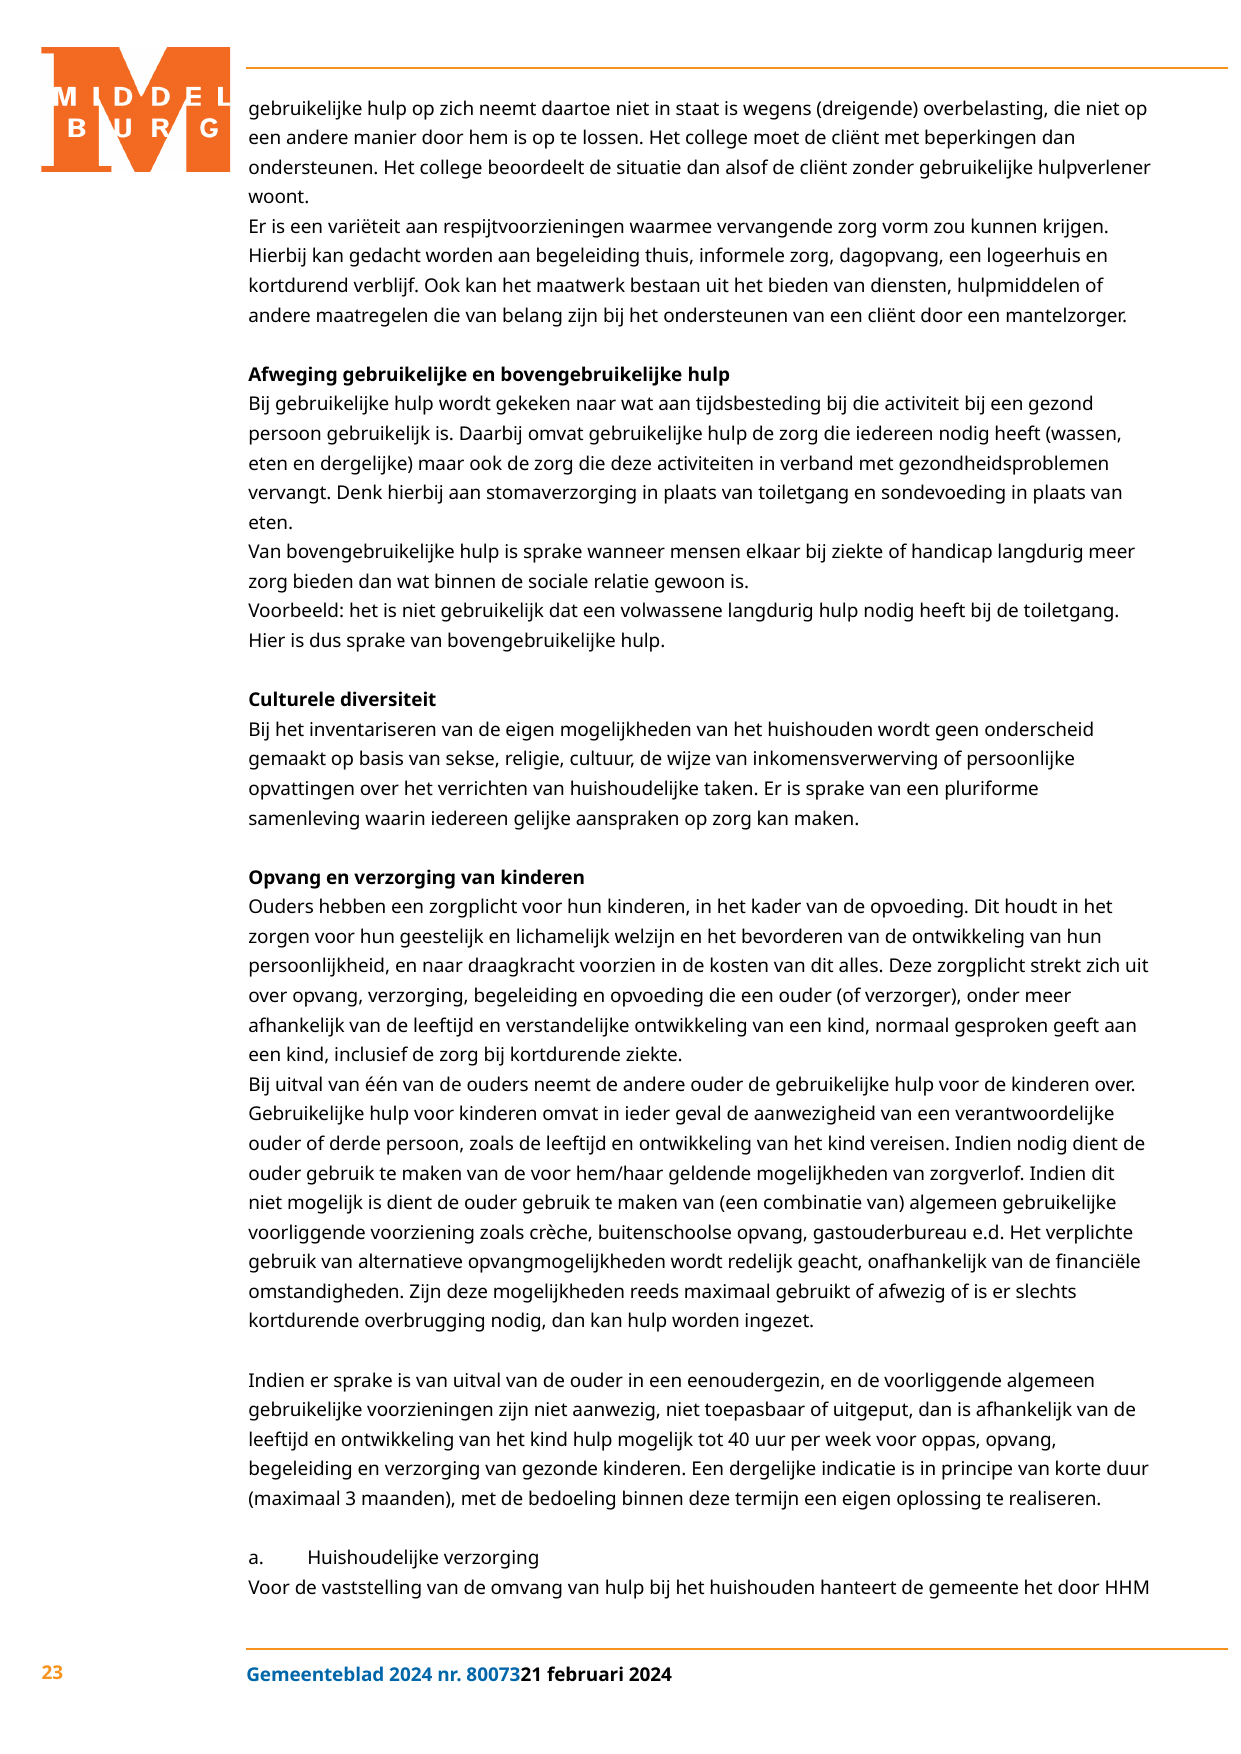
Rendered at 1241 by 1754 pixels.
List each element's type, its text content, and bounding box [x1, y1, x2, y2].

text Er is een variëteit aan respijtvoorzieningen waarmee vervangende zorg vorm zou kunnen krijgen. Hierbij kan gedacht worden aan begeleiding thuis, informele zorg, dagopvang, een logeerhuis en kortdurend verblijf. Ook kan het maatwerk bestaan uit het bieden van diensten, hulpmiddelen of andere maatregelen die van belang zijn bij het ondersteunen van een cliënt door een mantelzorger. [248, 213, 1152, 328]
picture [41, 47, 231, 172]
text Ouders hebben een zorgplicht voor hun kinderen, in het kader van de opvoeding. Dit houdt in het zorgen voor hun geestelijk en lichamelijk welzijn en het bevorderen van de ontwikkeling van hun persoonlijkheid, en naar draagkracht voorzien in de kosten van dit alles. Deze zorgplicht strekt zich uit over opvang, verzorging, begeleiding en opvoeding die een ouder (of verzorger), onder meer afhankelijk van de leeftijd en verstandelijke ontwikkeling van een kind, normaal gesproken geeft aan een kind, inclusief de zorg bij kortdurende ziekte. [248, 893, 1152, 1067]
text Afweging gebruikelijke en bovengebruikelijke hulp [248, 361, 1152, 387]
text Bij uitval van één van de ouders neemt de andere ouder de gebruikelijke hulp voor de kinderen over. Gebruikelijke hulp voor kinderen omvat in ieder geval de aanwezigheid van een verantwoordelijke ouder of derde persoon, zoals de leeftijd en ontwikkeling van het kind vereisen. Indien nodig dient de ouder gebruik te maken van de voor hem/haar geldende mogelijkheden van zorgverlof. Indien dit niet mogelijk is dient de ouder gebruik te maken van (een combinatie van) algemeen gebruikelijke voorliggende voorziening zoals crèche, buitenschoolse opvang, gastouderbureau e.d. Het verplichte gebruik van alternatieve opvangmogelijkheden wordt redelijk geacht, onafhankelijk van de financiële omstandigheden. Zijn deze mogelijkheden reeds maximaal gebruikt of afwezig of is er slechts kortdurende overbrugging nodig, dan kan hulp worden ingezet. [248, 1071, 1152, 1333]
text gebruikelijke hulp op zich neemt daartoe niet in staat is wegens (dreigende) overbelasting, die niet op een andere manier door hem is op te lossen. Het college moet de cliënt met beperkingen dan ondersteunen. Het college beoordeelt de situatie dan alsof de cliënt zonder gebruikelijke hulpverlener woont. [248, 95, 1152, 209]
text Bij gebruikelijke hulp wordt gekeken naar wat aan tijdsbesteding bij die activiteit bij een gezond persoon gebruikelijk is. Daarbij omvat gebruikelijke hulp de zorg die iedereen nodig heeft (wassen, eten en dergelijke) maar ook de zorg die deze activiteiten in verband met gezondheidsproblemen vervangt. Denk hierbij aan stomaverzorging in plaats van toiletgang en sondevoeding in plaats van eten. [248, 391, 1152, 535]
text Voorbeeld: het is niet gebruikelijk dat een volwassene langdurig hulp nodig heeft bij de toiletgang. Hier is dus sprake van bovengebruikelijke hulp. [248, 598, 1152, 653]
text Opvang en verzorging van kinderen [248, 864, 1152, 890]
list Huishoudelijke verzorging [248, 1544, 1152, 1570]
text Voor de vaststelling van de omvang van hulp bij het huishouden hanteert de gemeente het door HHM [248, 1574, 1152, 1600]
text Culturele diversiteit [248, 686, 1152, 712]
text Indien er sprake is van uitval van de ouder in een eenoudergezin, en de voorliggende algemeen gebruikelijke voorzieningen zijn niet aanwezig, niet toepasbaar of uitgeput, dan is afhankelijk van de leeftijd en ontwikkeling van het kind hulp mogelijk tot 40 uur per week voor oppas, opvang, begeleiding en verzorging van gezonde kinderen. Een dergelijke indicatie is in principe van korte duur (maximaal 3 maanden), met de bedoeling binnen deze termijn een eigen oplossing te realiseren. [248, 1367, 1152, 1511]
text Van bovengebruikelijke hulp is sprake wanneer mensen elkaar bij ziekte of handicap langdurig meer zorg bieden dan wat binnen de sociale relatie gewoon is. [248, 538, 1152, 594]
text Bij het inventariseren van de eigen mogelijkheden van het huishouden wordt geen onderscheid gemaakt op basis van sekse, religie, cultuur, de wijze van inkomensverwerving of persoonlijke opvattingen over het verrichten van huishoudelijke taken. Er is sprake van een pluriforme samenleving waarin iedereen gelijke aanspraken op zorg kan maken. [248, 716, 1152, 831]
